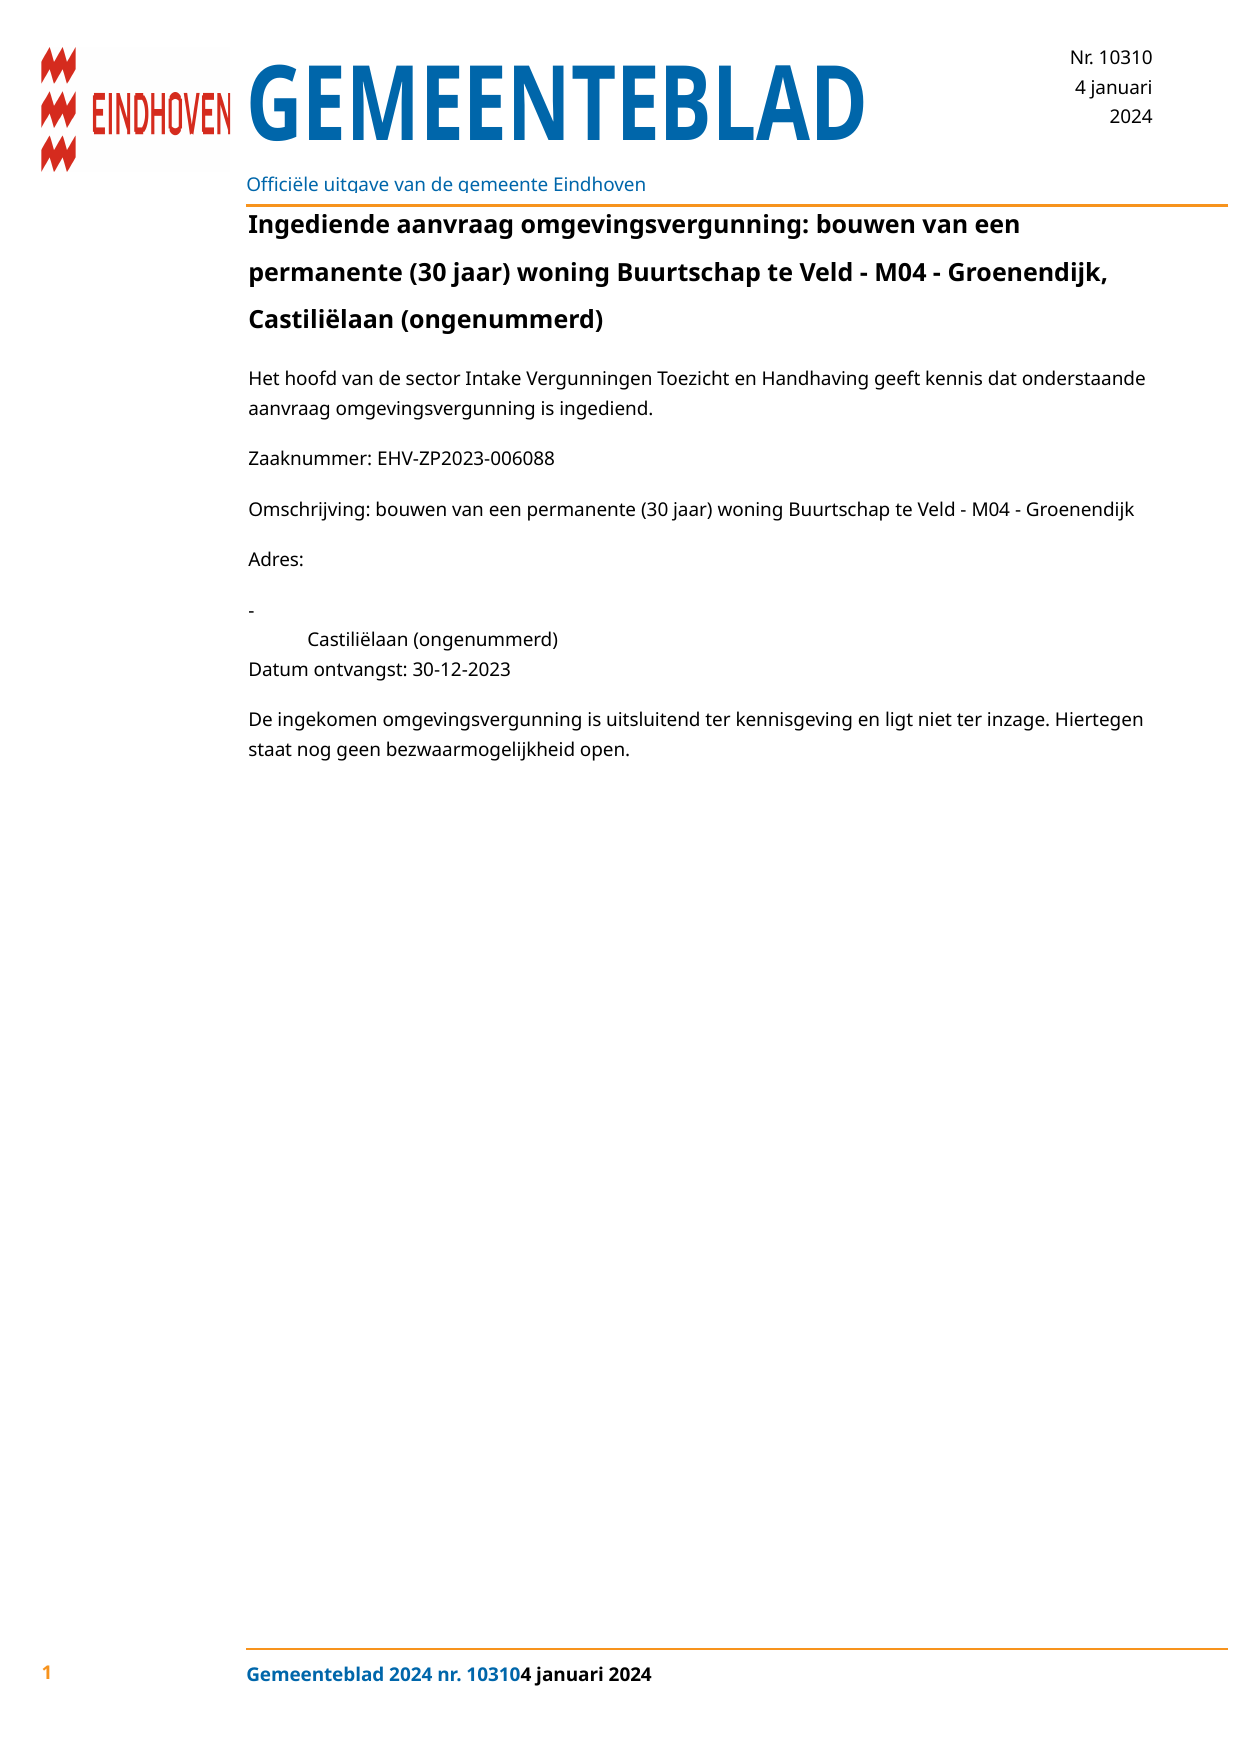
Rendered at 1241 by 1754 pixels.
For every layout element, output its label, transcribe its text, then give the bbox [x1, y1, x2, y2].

text Zaaknummer: EHV-ZP2023-006088 [248, 446, 1152, 471]
picture [41, 47, 231, 172]
list Castiliëlaan (ongenummerd) [248, 626, 1152, 652]
text De ingekomen omgevingsvergunning is uitsluitend ter kennisgeving en ligt niet ter inzage. Hiertegen staat nog geen bezwaarmogelijkheid open. [248, 706, 1152, 762]
text Omschrijving: bouwen van een permanente (30 jaar) woning Buurtschap te Veld - M04 - Groenendijk [248, 496, 1152, 522]
text Ingediende aanvraag omgevingsvergunning: bouwen van een permanente (30 jaar) woning Buurtschap te Veld - M04 - Groenendijk, Castiliëlaan (ongenummerd) [248, 207, 1152, 336]
text Datum ontvangst: 30-12-2023 [248, 656, 1152, 682]
text Het hoofd van de sector Intake Vergunningen Toezicht en Handhaving geeft kennis dat onderstaande aanvraag omgevingsvergunning is ingediend. [248, 366, 1152, 421]
text Adres: [248, 546, 1152, 572]
